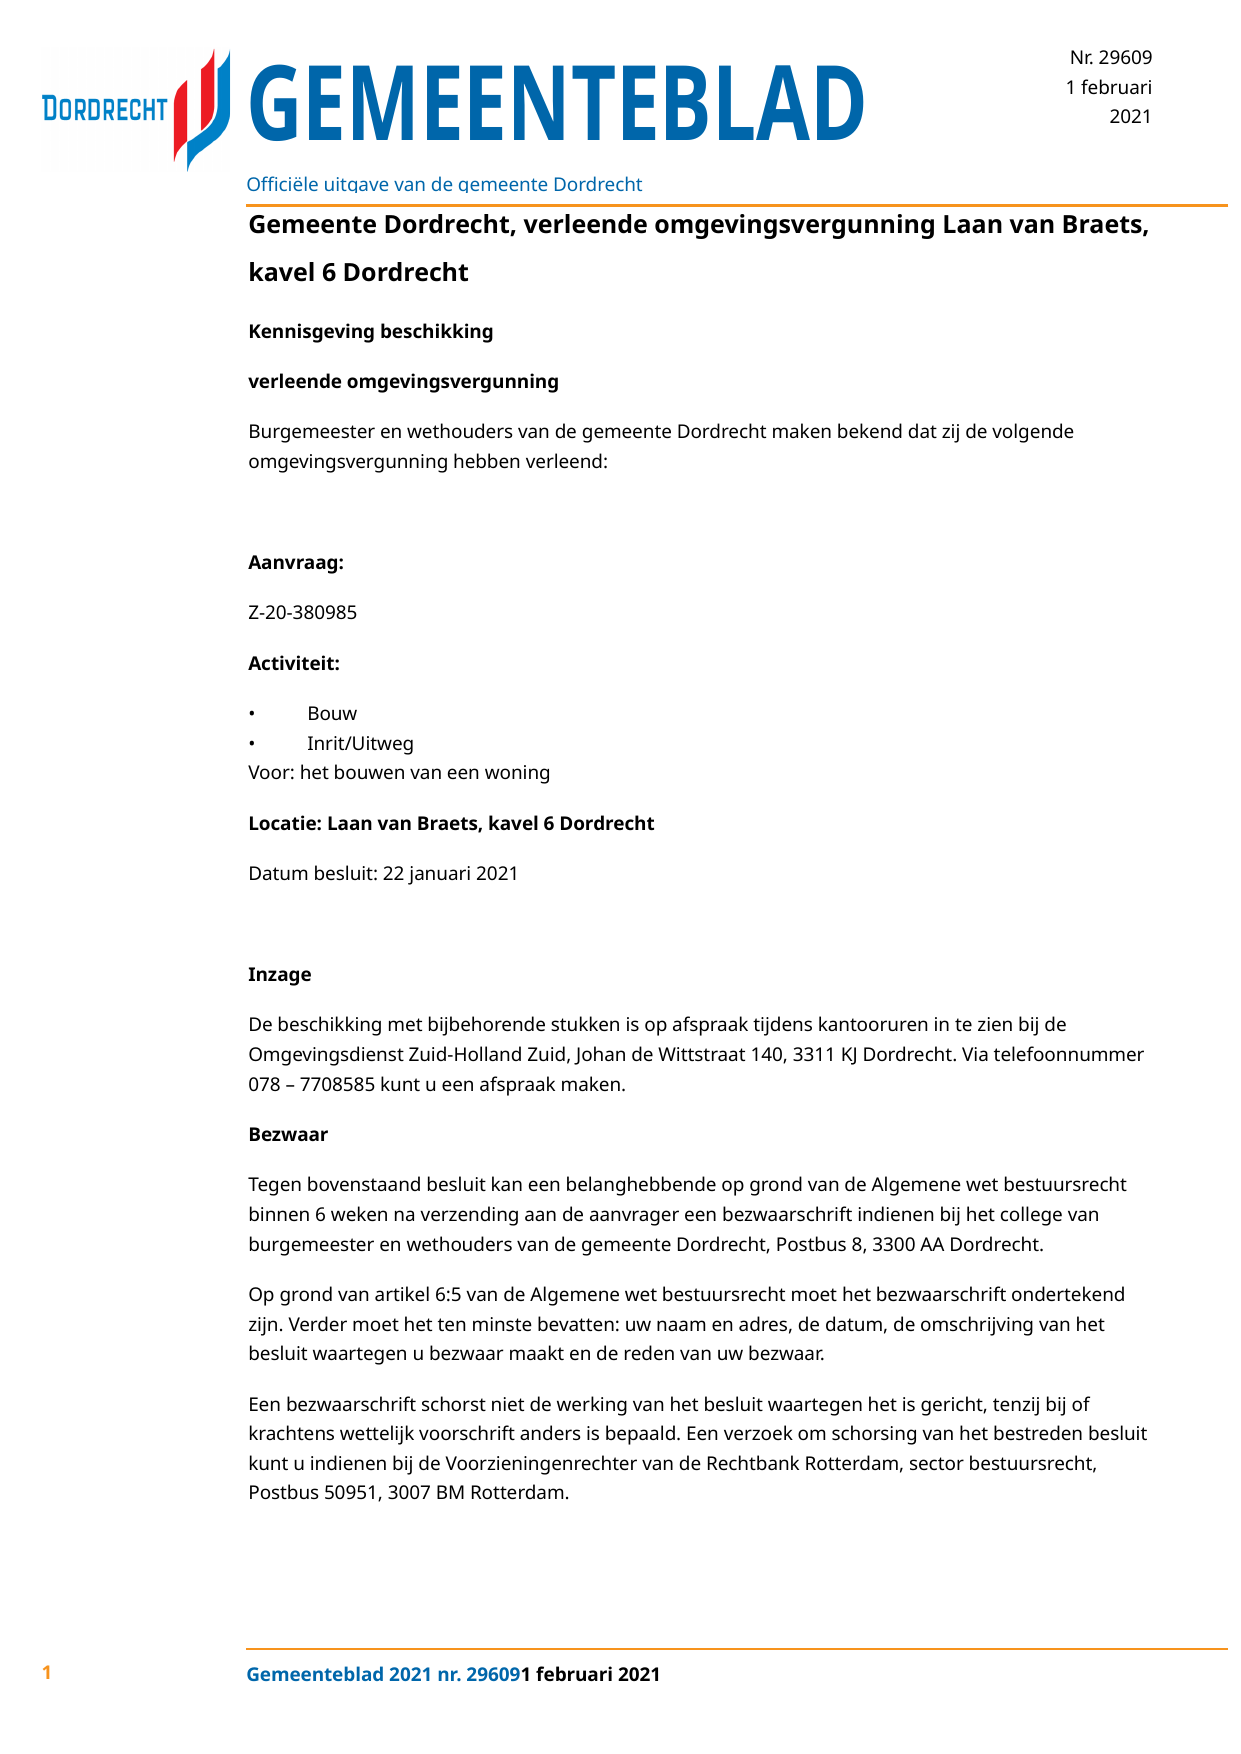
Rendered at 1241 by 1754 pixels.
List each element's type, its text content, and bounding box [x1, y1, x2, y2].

list Inrit/Uitweg [248, 730, 1152, 756]
text De beschikking met bijbehorende stukken is op afspraak tijdens kantooruren in te zien bij de Omgevingsdienst Zuid-Holland Zuid, Johan de Wittstraat 140, 3311 KJ Dordrecht. Via telefoonnummer 078 – 7708585 kunt u een afspraak maken. [248, 1012, 1152, 1097]
text Op grond van artikel 6:5 van de Algemene wet bestuursrecht moet het bezwaarschrift ondertekend zijn. Verder moet het ten minste bevatten: uw naam en adres, de datum, de omschrijving van het besluit waartegen u bezwaar maakt en de reden van uw bezwaar. [248, 1281, 1152, 1366]
list Bouw [248, 700, 1152, 726]
text Gemeente Dordrecht, verleende omgevingsvergunning Laan van Braets, kavel 6 Dordrecht [248, 207, 1152, 288]
text Burgemeester en wethouders van de gemeente Dordrecht maken bekend dat zij de volgende omgevingsvergunning hebben verleend: [248, 419, 1152, 474]
text Inzage [248, 961, 1152, 987]
text Activiteit: [248, 650, 1152, 676]
text Kennisgeving beschikking [248, 318, 1152, 344]
text Locatie: Laan van Braets, kavel 6 Dordrecht [248, 810, 1152, 836]
text Tegen bovenstaand besluit kan een belanghebbende op grond van de Algemene wet bestuursrecht binnen 6 weken na verzending aan de aanvrager een bezwaarschrift indienen bij het college van burgemeester en wethouders van de gemeente Dordrecht, Postbus 8, 3300 AA Dordrecht. [248, 1172, 1152, 1257]
text Aanvraag: [248, 549, 1152, 575]
text Een bezwaarschrift schorst niet de werking van het besluit waartegen het is gericht, tenzij bij of krachtens wettelijk voorschrift anders is bepaald. Een verzoek om schorsing van het bestreden besluit kunt u indienen bij de Voorzieningenrechter van de Rechtbank Rotterdam, sector bestuursrecht, Postbus 50951, 3007 BM Rotterdam. [248, 1391, 1152, 1505]
text Bezwaar [248, 1121, 1152, 1147]
picture [41, 47, 231, 172]
text verleende omgevingsvergunning [248, 368, 1152, 394]
text Voor: het bouwen van een woning [248, 759, 1152, 785]
text Datum besluit: 22 januari 2021 [248, 860, 1152, 886]
text Z-20-380985 [248, 599, 1152, 625]
